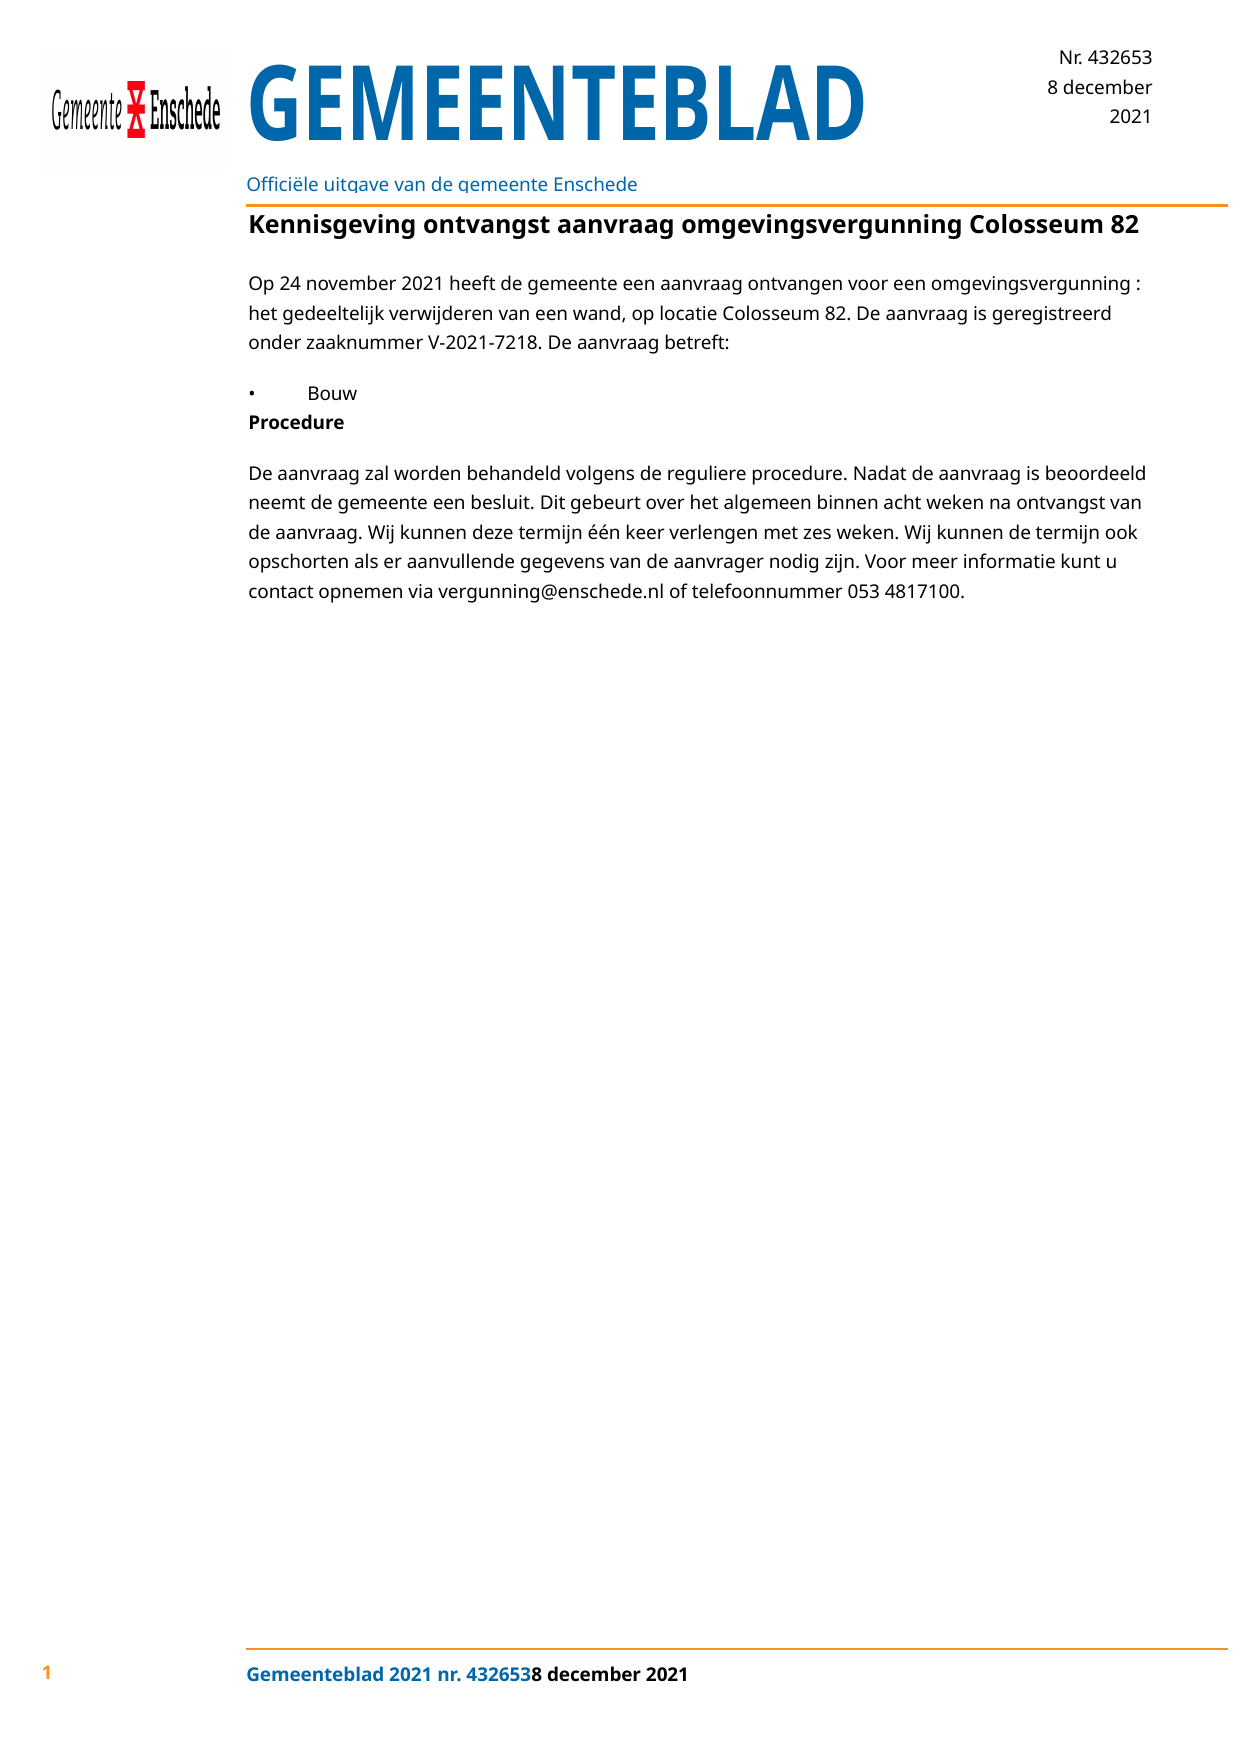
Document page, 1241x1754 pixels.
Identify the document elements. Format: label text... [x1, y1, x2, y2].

picture [41, 47, 231, 172]
text Kennisgeving ontvangst aanvraag omgevingsvergunning Colosseum 82 [248, 207, 1152, 241]
text De aanvraag zal worden behandeld volgens de reguliere procedure. Nadat de aanvraag is beoordeeld neemt de gemeente een besluit. Dit gebeurt over het algemeen binnen acht weken na ontvangst van de aanvraag. Wij kunnen deze termijn één keer verlengen met zes weken. Wij kunnen de termijn ook opschorten als er aanvullende gegevens van de aanvrager nodig zijn. Voor meer informatie kunt u contact opnemen via vergunning@enschede.nl of telefoonnummer 053 4817100. [248, 460, 1152, 604]
text Procedure [248, 409, 1152, 435]
text Op 24 november 2021 heeft de gemeente een aanvraag ontvangen voor een omgevingsvergunning : het gedeeltelijk verwijderen van een wand, op locatie Colosseum 82. De aanvraag is geregistreerd onder zaaknummer V-2021-7218. De aanvraag betreft: [248, 270, 1152, 355]
list Bouw [248, 380, 1152, 406]
